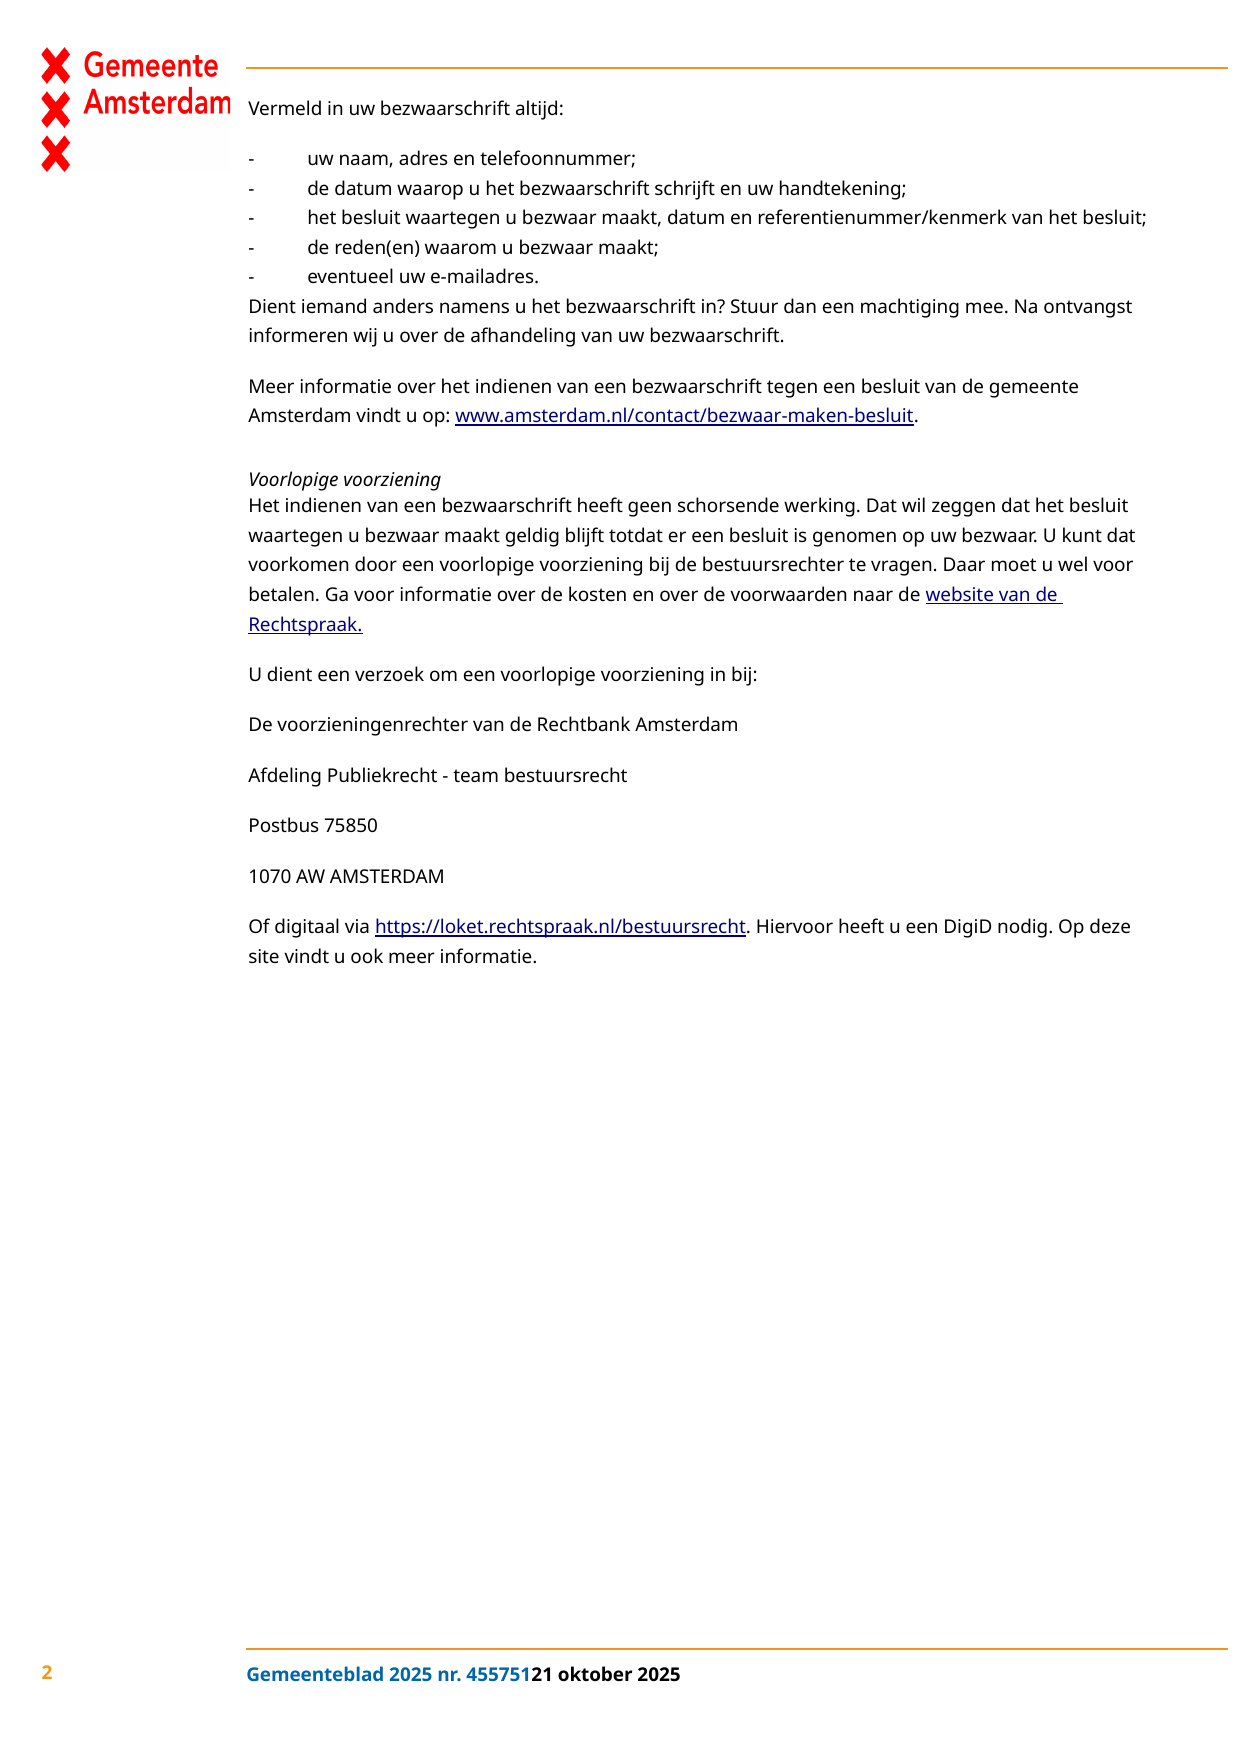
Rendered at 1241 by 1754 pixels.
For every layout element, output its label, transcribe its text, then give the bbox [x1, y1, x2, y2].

list het besluit waartegen u bezwaar maakt, datum en referentienummer/kenmerk van het besluit; [248, 204, 1152, 230]
text Het indienen van een bezwaarschrift heeft geen schorsende werking. Dat wil zeggen dat het besluit waartegen u bezwaar maakt geldig blijft totdat er een besluit is genomen op uw bezwaar. U kunt dat voorkomen door een voorlopige voorziening bij de bestuursrechter te vragen. Daar moet u wel voor betalen. Ga voor informatie over de kosten en over de voorwaarden naar de website van de Rechtspraak. [248, 492, 1152, 636]
list de datum waarop u het bezwaarschrift schrijft en uw handtekening; [248, 175, 1152, 201]
list de reden(en) waarom u bezwaar maakt; [248, 234, 1152, 260]
text De voorzieningenrechter van de Rechtbank Amsterdam [248, 712, 1152, 737]
list uw naam, adres en telefoonnummer; [248, 145, 1152, 171]
text Of digitaal via https://loket.rechtspraak.nl/bestuursrecht. Hiervoor heeft u een DigiD nodig. Op deze site vindt u ook meer informatie. [248, 913, 1152, 968]
text Voorlopige voorziening [248, 467, 1152, 492]
text Afdeling Publiekrecht - team bestuursrecht [248, 762, 1152, 788]
text Dient iemand anders namens u het bezwaarschrift in? Stuur dan een machtiging mee. Na ontvangst informeren wij u over de afhandeling van uw bezwaarschrift. [248, 293, 1152, 348]
text 1070 AW AMSTERDAM [248, 863, 1152, 888]
text U dient een verzoek om een voorlopige voorziening in bij: [248, 661, 1152, 687]
list eventueel uw e-mailadres. [248, 263, 1152, 289]
text Meer informatie over het indienen van een bezwaarschrift tegen een besluit van de gemeente Amsterdam vindt u op: www.amsterdam.nl/contact/bezwaar-maken-besluit. [248, 373, 1152, 428]
text Postbus 75850 [248, 812, 1152, 838]
text Vermeld in uw bezwaarschrift altijd: [248, 95, 1152, 121]
picture [41, 47, 231, 172]
